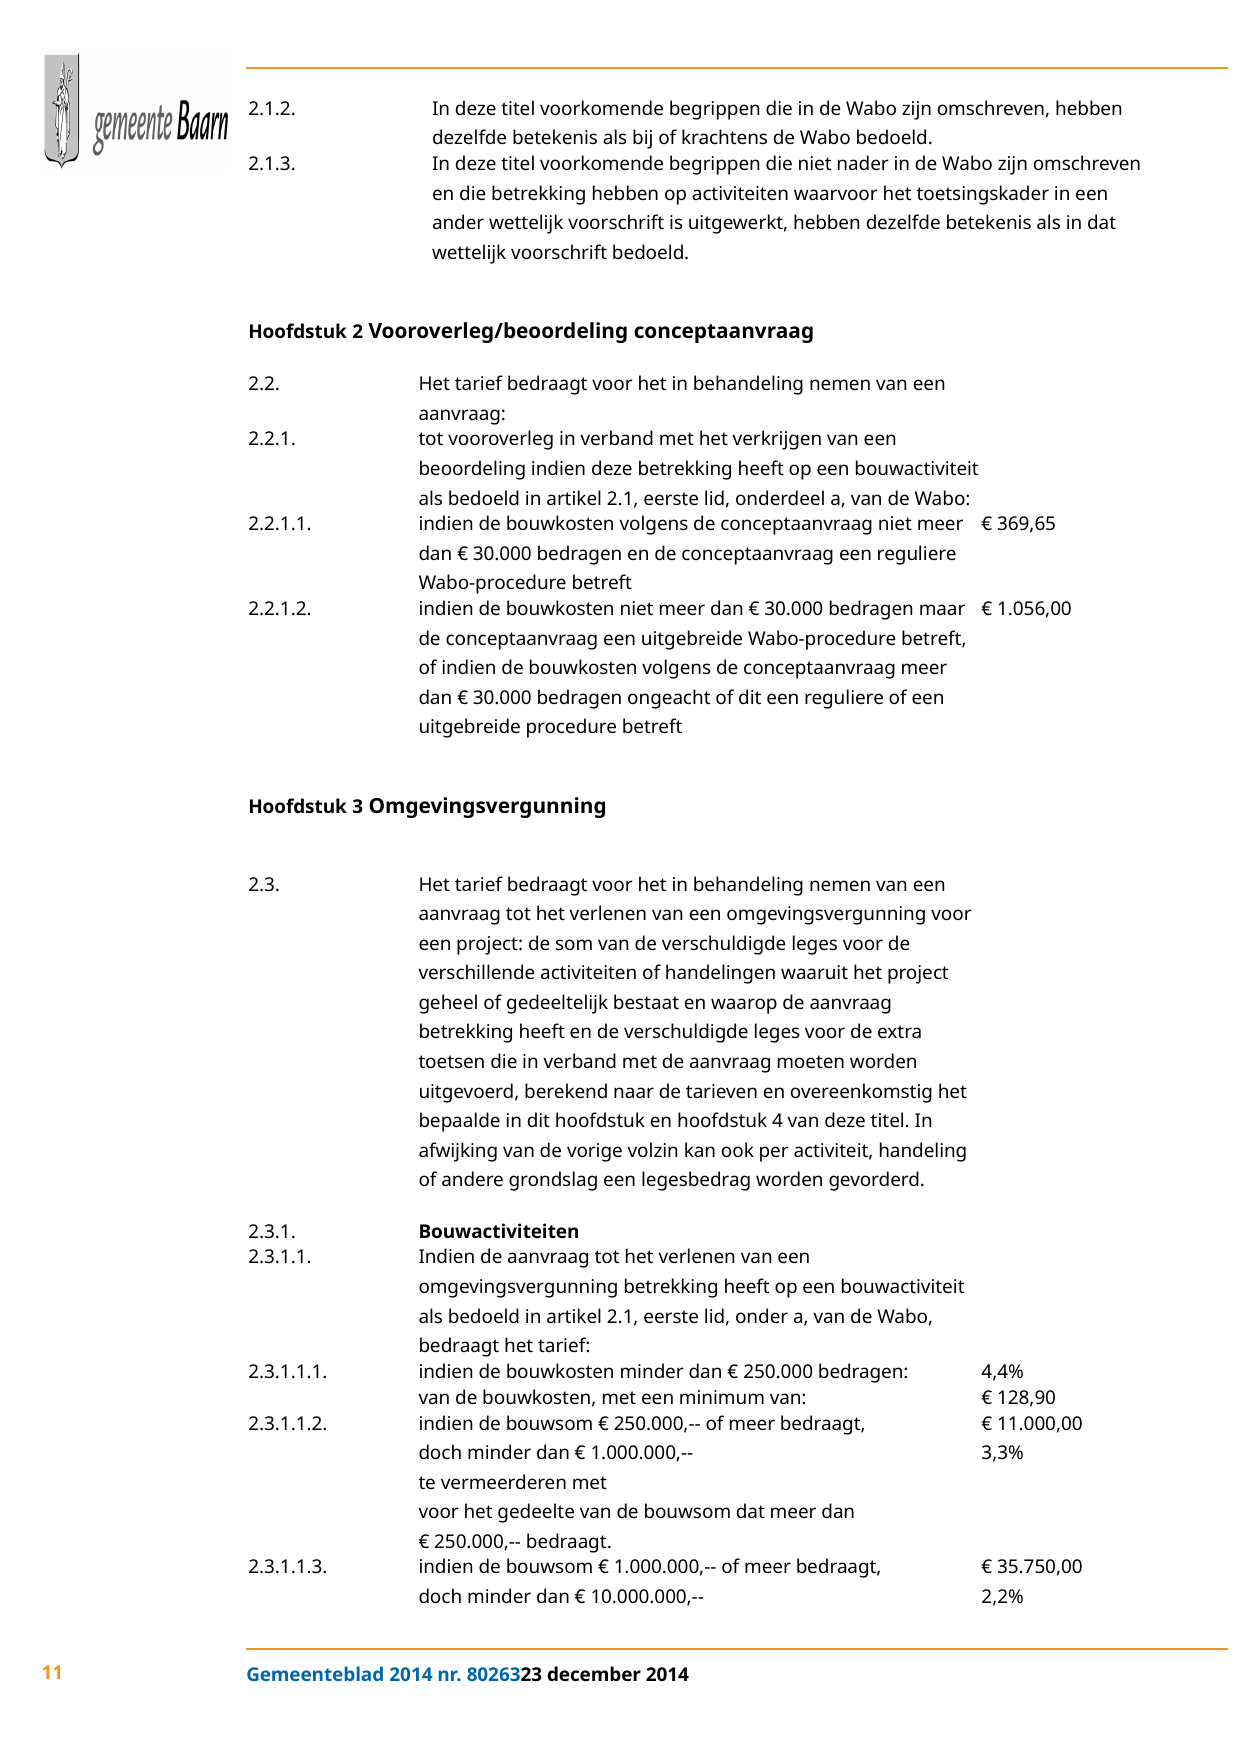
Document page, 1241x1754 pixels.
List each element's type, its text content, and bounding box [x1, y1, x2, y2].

table_cell In deze titel voorkomende begrippen die niet nader in de Wabo zijn omschreven en die betrekking hebben op activiteiten waarvoor het toetsingskader in een ander wettelijk voorschrift is uitgewerkt, hebben dezelfde betekenis als in dat wettelijk voorschrift bedoeld. [432, 150, 1152, 264]
table_cell 2.2.1. [248, 426, 418, 510]
table_cell 2.2.1.2. [248, 595, 418, 739]
table_cell € 369,65 [981, 510, 1152, 595]
table_cell tot vooroverleg in verband met het verkrijgen van een beoordeling indien deze betrekking heeft op een bouwactiviteit als bedoeld in artikel 2.1, eerste lid, onderdeel a, van de Wabo: [418, 426, 981, 510]
table_cell 2.3.1.1.3. [248, 1554, 418, 1609]
table_header [981, 845, 1152, 871]
table_cell [981, 871, 1152, 1192]
table_cell indien de bouwkosten niet meer dan € 30.000 bedragen maar de conceptaanvraag een uitgebreide Wabo-procedure betreft, of indien de bouwkosten volgens de conceptaanvraag meer dan € 30.000 bedragen ongeacht of dit een reguliere of een uitgebreide procedure betreft [418, 595, 981, 739]
table_cell indien de bouwkosten volgens de conceptaanvraag niet meer dan € 30.000 bedragen en de conceptaanvraag een reguliere Wabo-procedure betreft [418, 510, 981, 595]
table_cell 2.1.2. [248, 95, 432, 150]
table_cell Het tarief bedraagt voor het in behandeling nemen van een aanvraag tot het verlenen van een omgevingsvergunning voor een project: de som van de verschuldigde leges voor de verschillende activiteiten of handelingen waaruit het project geheel of gedeeltelijk bestaat en waarop de aanvraag betrekking heeft en de verschuldigde leges voor de extra toetsen die in verband met de aanvraag moeten worden uitgevoerd, berekend naar de tarieven en overeenkomstig het bepaalde in dit hoofdstuk en hoofdstuk 4 van deze titel. In afwijking van de vorige volzin kan ook per activiteit, handeling of andere grondslag een legesbedrag worden gevorderd. [418, 871, 981, 1192]
table_cell Bouwactiviteiten [418, 1218, 981, 1244]
table_header [418, 845, 981, 871]
table_cell [981, 1192, 1152, 1218]
table_cell [981, 1244, 1152, 1358]
table_cell 2.2.1.1. [248, 510, 418, 595]
picture [41, 47, 231, 172]
table_cell indien de bouwsom € 250.000,-- of meer bedraagt, doch minder dan € 1.000.000,-- te vermeerderen met voor het gedeelte van de bouwsom dat meer dan € 250.000,-- bedraagt. [418, 1410, 981, 1554]
table_cell indien de bouwkosten minder dan € 250.000 bedragen: [418, 1358, 981, 1384]
table_cell [248, 1384, 418, 1410]
table_cell In deze titel voorkomende begrippen die in de Wabo zijn omschreven, hebben dezelfde betekenis als bij of krachtens de Wabo bedoeld. [432, 95, 1152, 150]
table_header [981, 370, 1152, 426]
table_cell 2.3.1.1.2. [248, 1410, 418, 1554]
table_cell 2.1.3. [248, 150, 432, 264]
table_header 2.2. [248, 370, 418, 426]
table_cell van de bouwkosten, met een minimum van: [418, 1384, 981, 1410]
table_cell € 128,90 [981, 1384, 1152, 1410]
table_cell 2.3.1.1. [248, 1244, 418, 1358]
table_cell [248, 1192, 418, 1218]
table_cell indien de bouwsom € 1.000.000,-- of meer bedraagt, doch minder dan € 10.000.000,-- [418, 1554, 981, 1609]
table_cell [418, 1192, 981, 1218]
text Hoofdstuk 2 Vooroverleg/beoordeling conceptaanvraag [248, 316, 1152, 344]
table_cell 4,4% [981, 1358, 1152, 1384]
table_cell [981, 1218, 1152, 1244]
table_header Het tarief bedraagt voor het in behandeling nemen van een aanvraag: [418, 370, 981, 426]
table_cell Indien de aanvraag tot het verlenen van een omgevingsvergunning betrekking heeft op een bouwactiviteit als bedoeld in artikel 2.1, eerste lid, onder a, van de Wabo, bedraagt het tarief: [418, 1244, 981, 1358]
table_header [248, 845, 418, 871]
table_cell 2.3.1.1.1. [248, 1358, 418, 1384]
text Hoofdstuk 3 Omgevingsvergunning [248, 791, 1152, 819]
table_cell [981, 426, 1152, 510]
table_cell 2.3. [248, 871, 418, 1192]
table_cell € 11.000,00 3,3% [981, 1410, 1152, 1554]
table_cell € 1.056,00 [981, 595, 1152, 739]
table_cell 2.3.1. [248, 1218, 418, 1244]
table_cell € 35.750,00 2,2% [981, 1554, 1152, 1609]
